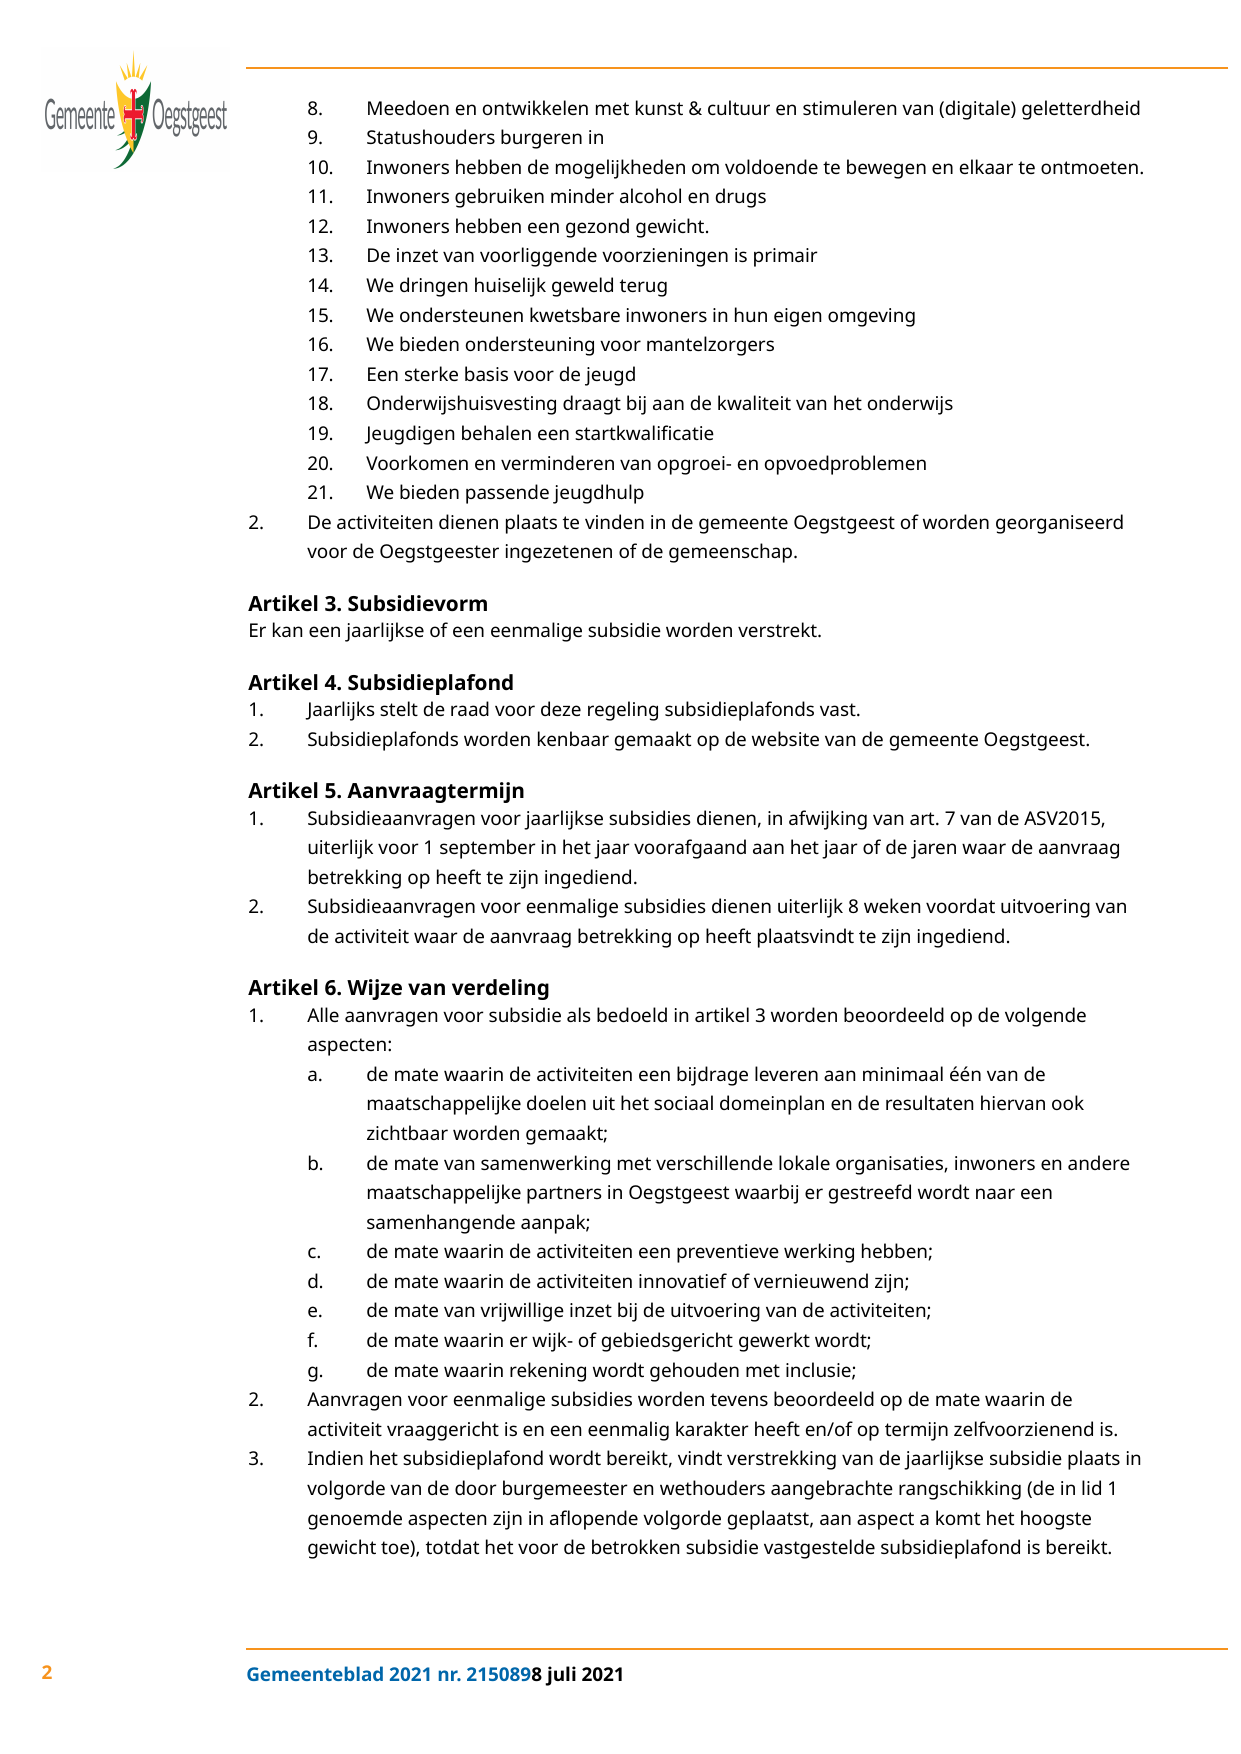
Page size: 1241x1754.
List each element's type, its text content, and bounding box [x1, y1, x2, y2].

text Er kan een jaarlijkse of een eenmalige subsidie worden verstrekt. [248, 617, 1152, 643]
list Meedoen en ontwikkelen met kunst & cultuur en stimuleren van (digitale) geletterdheid [307, 95, 1152, 121]
list Jeugdigen behalen een startkwalificatie [307, 420, 1152, 446]
list de mate van vrijwillige inzet bij de uitvoering van de activiteiten; [307, 1298, 1152, 1323]
list Alle aanvragen voor subsidie als bedoeld in artikel 3 worden beoordeeld op de volgende aspecten: [248, 1002, 1152, 1057]
picture [41, 47, 231, 172]
list Inwoners hebben een gezond gewicht. [307, 213, 1152, 239]
list de mate waarin de activiteiten innovatief of vernieuwend zijn; [307, 1268, 1152, 1294]
list de mate van samenwerking met verschillende lokale organisaties, inwoners en andere maatschappelijke partners in Oegstgeest waarbij er gestreefd wordt naar een samenhangende aanpak; [307, 1150, 1152, 1235]
list De inzet van voorliggende voorzieningen is primair [307, 243, 1152, 268]
list Statushouders burgeren in [307, 124, 1152, 150]
list Voorkomen en verminderen van opgroei- en opvoedproblemen [307, 450, 1152, 476]
text Artikel 4. Subsidieplafond [248, 668, 1152, 696]
list de mate waarin de activiteiten een bijdrage leveren aan minimaal één van de maatschappelijke doelen uit het sociaal domeinplan en de resultaten hiervan ook zichtbaar worden gemaakt; [307, 1061, 1152, 1146]
list de mate waarin de activiteiten een preventieve werking hebben; [307, 1238, 1152, 1264]
text Artikel 6. Wijze van verdeling [248, 973, 1152, 1002]
list Aanvragen voor eenmalige subsidies worden tevens beoordeeld op de mate waarin de activiteit vraaggericht is en een eenmalig karakter heeft en/of op termijn zelfvoorzienend is. [248, 1386, 1152, 1442]
list We bieden ondersteuning voor mantelzorgers [307, 331, 1152, 357]
text Artikel 5. Aanvraagtermijn [248, 776, 1152, 805]
list de mate waarin er wijk- of gebiedsgericht gewerkt wordt; [307, 1327, 1152, 1353]
list Subsidieaanvragen voor jaarlijkse subsidies dienen, in afwijking van art. 7 van de ASV2015, uiterlijk voor 1 september in het jaar voorafgaand aan het jaar of de jaren waar de aanvraag betrekking op heeft te zijn ingediend. [248, 805, 1152, 889]
list Subsidieplafonds worden kenbaar gemaakt op de website van de gemeente Oegstgeest. [248, 726, 1152, 752]
list We bieden passende jeugdhulp [307, 479, 1152, 505]
list We ondersteunen kwetsbare inwoners in hun eigen omgeving [307, 302, 1152, 328]
list Inwoners gebruiken minder alcohol en drugs [307, 183, 1152, 209]
list Jaarlijks stelt de raad voor deze regeling subsidieplafonds vast. [248, 696, 1152, 722]
list Inwoners hebben de mogelijkheden om voldoende te bewegen en elkaar te ontmoeten. [307, 154, 1152, 180]
list Indien het subsidieplafond wordt bereikt, vindt verstrekking van de jaarlijkse subsidie plaats in volgorde van de door burgemeester en wethouders aangebrachte rangschikking (de in lid 1 genoemde aspecten zijn in aflopende volgorde geplaatst, aan aspect a komt het hoogste gewicht toe), totdat het voor de betrokken subsidie vastgestelde subsidieplafond is bereikt. [248, 1446, 1152, 1560]
list de mate waarin rekening wordt gehouden met inclusie; [307, 1357, 1152, 1383]
list Onderwijshuisvesting draagt bij aan de kwaliteit van het onderwijs [307, 391, 1152, 416]
text Artikel 3. Subsidievorm [248, 589, 1152, 617]
list We dringen huiselijk geweld terug [307, 272, 1152, 298]
list Subsidieaanvragen voor eenmalige subsidies dienen uiterlijk 8 weken voordat uitvoering van de activiteit waar de aanvraag betrekking op heeft plaatsvindt te zijn ingediend. [248, 893, 1152, 949]
list Een sterke basis voor de jeugd [307, 361, 1152, 387]
list De activiteiten dienen plaats te vinden in de gemeente Oegstgeest of worden georganiseerd voor de Oegstgeester ingezetenen of de gemeenschap. [248, 509, 1152, 564]
